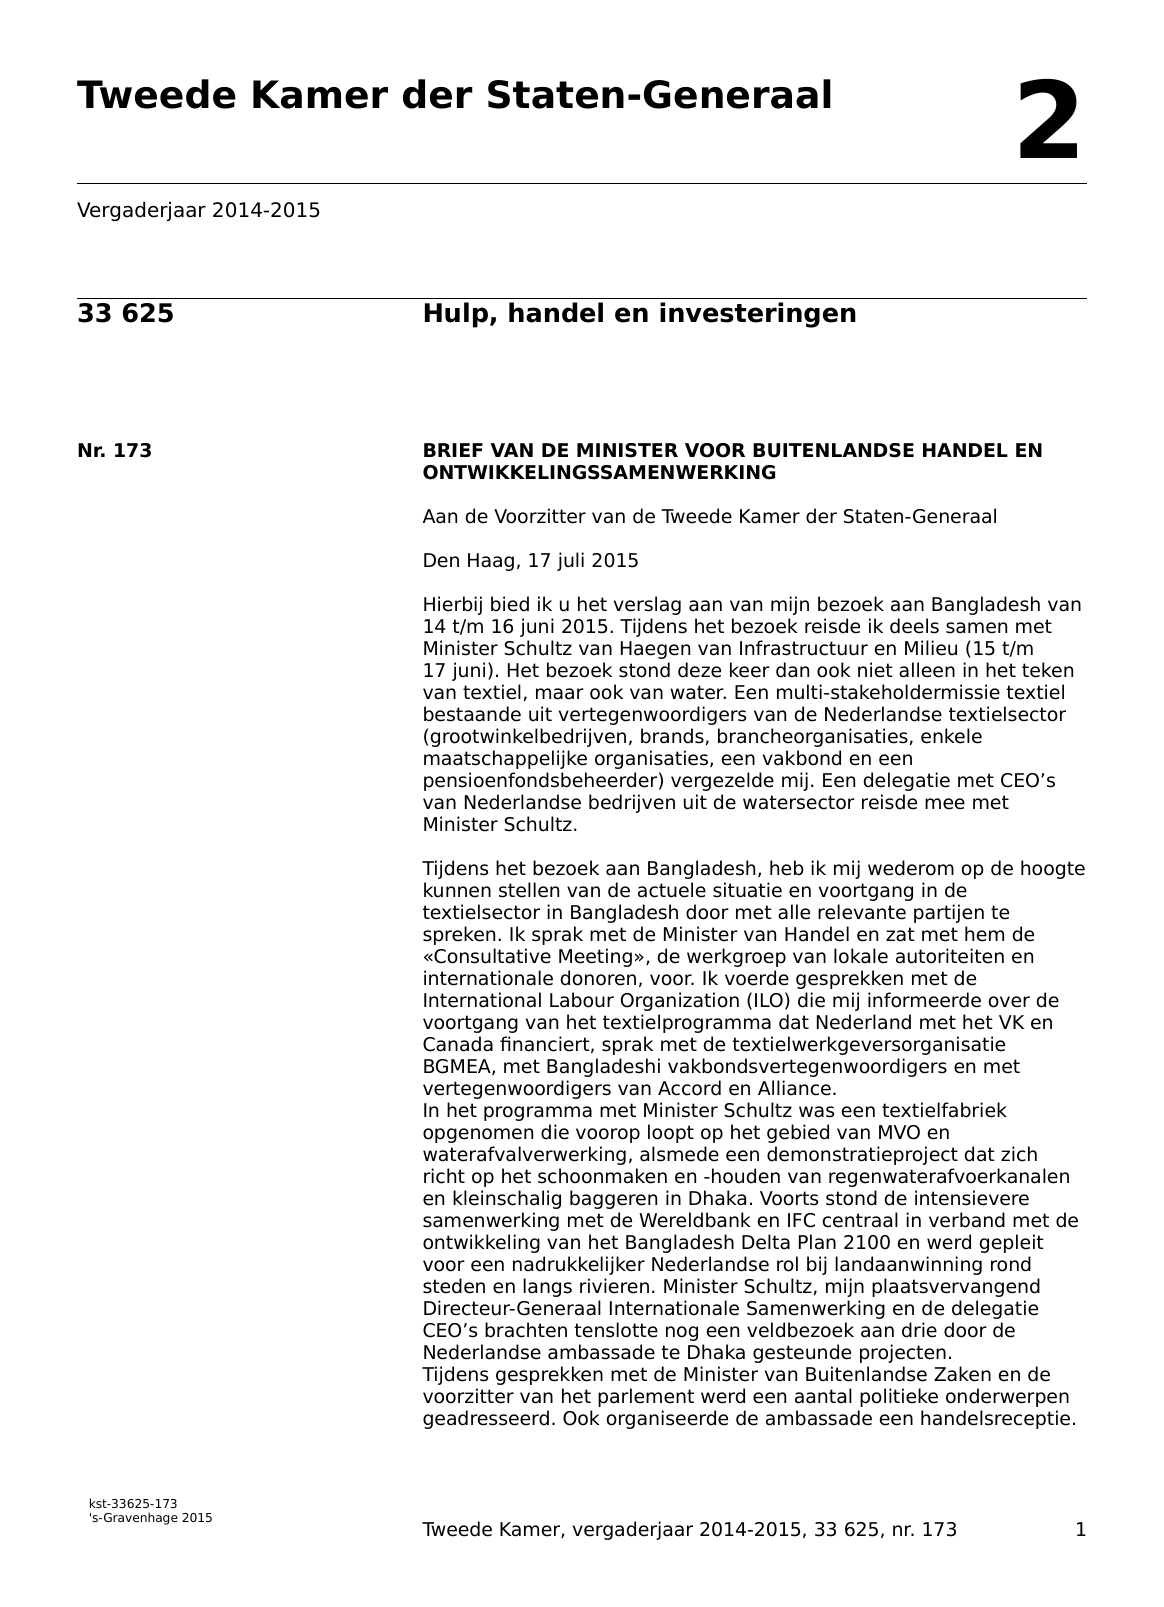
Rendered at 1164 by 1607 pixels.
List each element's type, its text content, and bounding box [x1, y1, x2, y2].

table_cell Vergaderjaar 2014-2015 [77, 184, 1087, 298]
text 's-Gravenhage 2015 [88, 1511, 323, 1525]
text Hierbij bied ik u het verslag aan van mijn bezoek aan Bangladesh van 14 t/m 16 juni 2015. Tijdens het bezoek reisde ik deels samen met Minister Schultz van Haegen van Infrastructuur en Milieu (15 t/m 17 juni). Het bezoek stond deze keer dan ook niet alleen in het teken van textiel, maar ook van water. Een multi-stakeholdermissie textiel bestaande uit vertegenwoordigers van de Nederlandse textielsector (grootwinkelbedrijven, brands, brancheorganisaties, enkele maatschappelijke organisaties, een vakbond en een pensioenfondsbeheerder) vergezelde mij. Een delegatie met CEO’s van Nederlandse bedrijven uit de watersector reisde mee met Minister Schultz. [422, 594, 1087, 836]
table_header 2 [886, 59, 1087, 183]
text Tijdens gesprekken met de Minister van Buitenlandse Zaken en de voorzitter van het parlement werd een aantal politieke onderwerpen geadresseerd. Ook organiseerde de ambassade een handelsreceptie. [422, 1364, 1087, 1429]
text Den Haag, 17 juli 2015 [422, 550, 1087, 572]
subtitle 33 625 Hulp, handel en investeringen [77, 299, 1087, 329]
subtitle Nr. 173 BRIEF VAN DE MINISTER VOOR BUITENLANDSE HANDEL EN ONTWIKKELINGSSAMENWERKING [77, 440, 1087, 484]
text Tijdens het bezoek aan Bangladesh, heb ik mij wederom op de hoogte kunnen stellen van de actuele situatie en voortgang in de textielsector in Bangladesh door met alle relevante partijen te spreken. Ik sprak met de Minister van Handel en zat met hem de «Consultative Meeting», de werkgroep van lokale autoriteiten en internationale donoren, voor. Ik voerde gesprekken met de International Labour Organization (ILO) die mij informeerde over de voortgang van het textielprogramma dat Nederland met het VK en Canada financiert, sprak met de textielwerkgeversorganisatie BGMEA, met Bangladeshi vakbondsvertegenwoordigers en met vertegenwoordigers van Accord en Alliance. [422, 858, 1087, 1100]
text In het programma met Minister Schultz was een textielfabriek opgenomen die voorop loopt op het gebied van MVO en waterafvalverwerking, alsmede een demonstratieproject dat zich richt op het schoonmaken en -houden van regenwaterafvoerkanalen en kleinschalig baggeren in Dhaka. Voorts stond de intensievere samenwerking met de Wereldbank en IFC centraal in verband met de ontwikkeling van het Bangladesh Delta Plan 2100 en werd gepleit voor een nadrukkelijker Nederlandse rol bij landaanwinning rond steden en langs rivieren. Minister Schultz, mijn plaatsvervangend Directeur-Generaal Internationale Samenwerking en de delegatie CEO’s brachten tenslotte nog een veldbezoek aan drie door de Nederlandse ambassade te Dhaka gesteunde projecten. [422, 1100, 1087, 1364]
text Aan de Voorzitter van de Tweede Kamer der Staten-Generaal [422, 506, 1087, 528]
text kst-33625-173 [88, 1497, 323, 1511]
table_header Tweede Kamer der Staten-Generaal [77, 59, 886, 183]
